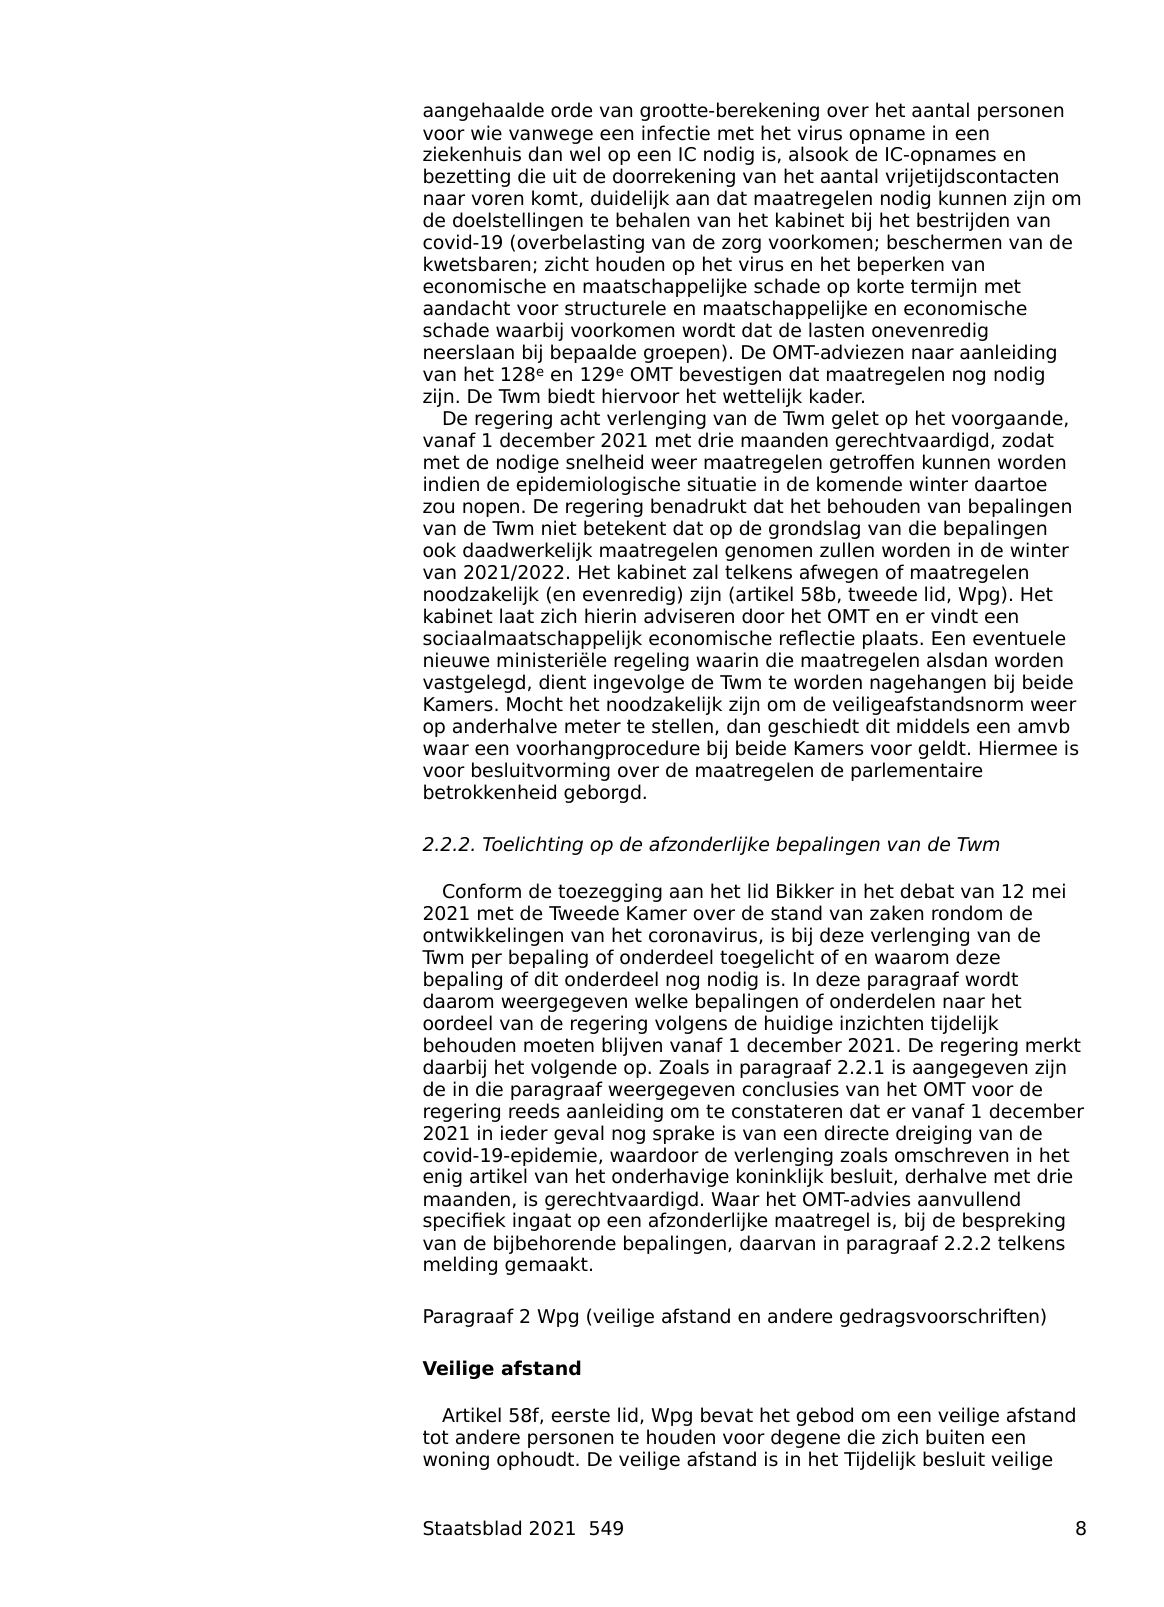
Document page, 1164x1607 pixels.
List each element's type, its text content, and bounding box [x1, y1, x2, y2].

subtitle Paragraaf 2 Wpg (veilige afstand en andere gedragsvoorschriften) [422, 1306, 1087, 1328]
subtitle Veilige afstand [422, 1358, 1087, 1380]
text De regering acht verlenging van de Twm gelet op het voorgaande, vanaf 1 december 2021 met drie maanden gerechtvaardigd, zodat met de nodige snelheid weer maatregelen getroffen kunnen worden indien de epidemiologische situatie in de komende winter daartoe zou nopen. De regering benadrukt dat het behouden van bepalingen van de Twm niet betekent dat op de grondslag van die bepalingen ook daadwerkelijk maatregelen genomen zullen worden in de winter van 2021/2022. Het kabinet zal telkens afwegen of maatregelen noodzakelijk (en evenredig) zijn (artikel 58b, tweede lid, Wpg). Het kabinet laat zich hierin adviseren door het OMT en er vindt een sociaalmaatschappelijk economische reflectie plaats. Een eventuele nieuwe ministeriële regeling waarin die maatregelen alsdan worden vastgelegd, dient ingevolge de Twm te worden nagehangen bij beide Kamers. Mocht het noodzakelijk zijn om de veiligeafstandsnorm weer op anderhalve meter te stellen, dan geschiedt dit middels een amvb waar een voorhangprocedure bij beide Kamers voor geldt. Hiermee is voor besluitvorming over de maatregelen de parlementaire betrokkenheid geborgd. [422, 408, 1087, 804]
subtitle 2.2.2. Toelichting op de afzonderlijke bepalingen van de Twm [422, 834, 1087, 856]
text aangehaalde orde van grootte-berekening over het aantal personen voor wie vanwege een infectie met het virus opname in een ziekenhuis dan wel op een IC nodig is, alsook de IC-opnames en bezetting die uit de doorrekening van het aantal vrijetijdscontacten naar voren komt, duidelijk aan dat maatregelen nodig kunnen zijn om de doelstellingen te behalen van het kabinet bij het bestrijden van covid-19 (overbelasting van de zorg voorkomen; beschermen van de kwetsbaren; zicht houden op het virus en het beperken van economische en maatschappelijke schade op korte termijn met aandacht voor structurele en maatschappelijke en economische schade waarbij voorkomen wordt dat de lasten onevenredig neerslaan bij bepaalde groepen). De OMT-adviezen naar aanleiding van het 128e en 129e OMT bevestigen dat maatregelen nog nodig zijn. De Twm biedt hiervoor het wettelijk kader. [422, 100, 1087, 408]
text Conform de toezegging aan het lid Bikker in het debat van 12 mei 2021 met de Tweede Kamer over de stand van zaken rondom de ontwikkelingen van het coronavirus, is bij deze verlenging van de Twm per bepaling of onderdeel toegelicht of en waarom deze bepaling of dit onderdeel nog nodig is. In deze paragraaf wordt daarom weergegeven welke bepalingen of onderdelen naar het oordeel van de regering volgens de huidige inzichten tijdelijk behouden moeten blijven vanaf 1 december 2021. De regering merkt daarbij het volgende op. Zoals in paragraaf 2.2.1 is aangegeven zijn de in die paragraaf weergegeven conclusies van het OMT voor de regering reeds aanleiding om te constateren dat er vanaf 1 december 2021 in ieder geval nog sprake is van een directe dreiging van de covid-19-epidemie, waardoor de verlenging zoals omschreven in het enig artikel van het onderhavige koninklijk besluit, derhalve met drie maanden, is gerechtvaardigd. Waar het OMT-advies aanvullend specifiek ingaat op een afzonderlijke maatregel is, bij de bespreking van de bijbehorende bepalingen, daarvan in paragraaf 2.2.2 telkens melding gemaakt. [422, 881, 1087, 1276]
text Artikel 58f, eerste lid, Wpg bevat het gebod om een veilige afstand tot andere personen te houden voor degene die zich buiten een woning ophoudt. De veilige afstand is in het Tijdelijk besluit veilige [422, 1405, 1087, 1471]
